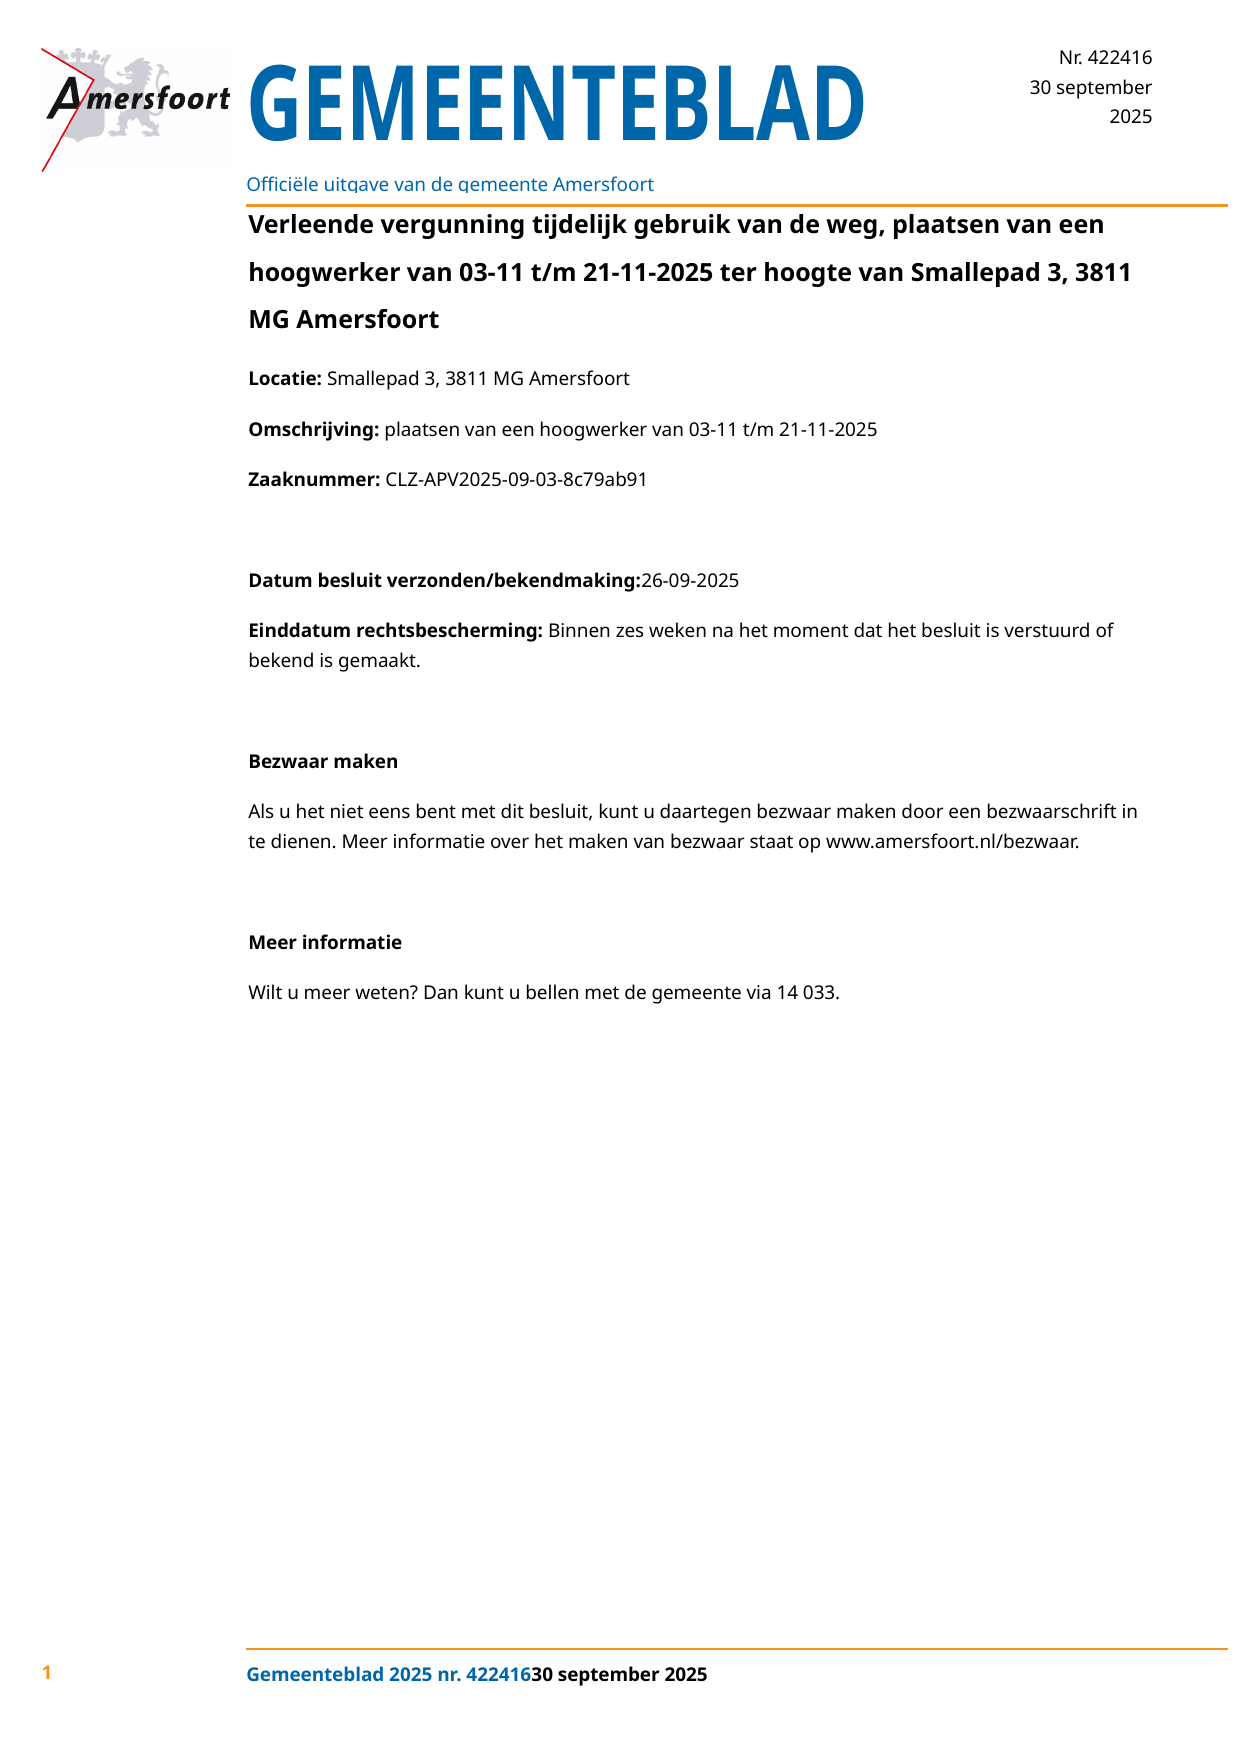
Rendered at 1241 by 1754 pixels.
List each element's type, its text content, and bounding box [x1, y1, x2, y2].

text Omschrijving: plaatsen van een hoogwerker van 03-11 t/m 21-11-2025 [248, 416, 1152, 442]
text Einddatum rechtsbescherming: Binnen zes weken na het moment dat het besluit is verstuurd of bekend is gemaakt. [248, 618, 1152, 673]
text Als u het niet eens bent met dit besluit, kunt u daartegen bezwaar maken door een bezwaarschrift in te dienen. Meer informatie over het maken van bezwaar staat op www.amersfoort.nl/bezwaar. [248, 798, 1152, 854]
text Datum besluit verzonden/bekendmaking:26-09-2025 [248, 567, 1152, 593]
text Bezwaar maken [248, 748, 1152, 774]
text Wilt u meer weten? Dan kunt u bellen met de gemeente via 14 033. [248, 979, 1152, 1005]
text Verleende vergunning tijdelijk gebruik van de weg, plaatsen van een hoogwerker van 03-11 t/m 21-11-2025 ter hoogte van Smallepad 3, 3811 MG Amersfoort [248, 207, 1152, 336]
picture [41, 47, 231, 172]
text Locatie: Smallepad 3, 3811 MG Amersfoort [248, 366, 1152, 391]
text Meer informatie [248, 929, 1152, 954]
text Zaaknummer: CLZ-APV2025-09-03-8c79ab91 [248, 466, 1152, 492]
